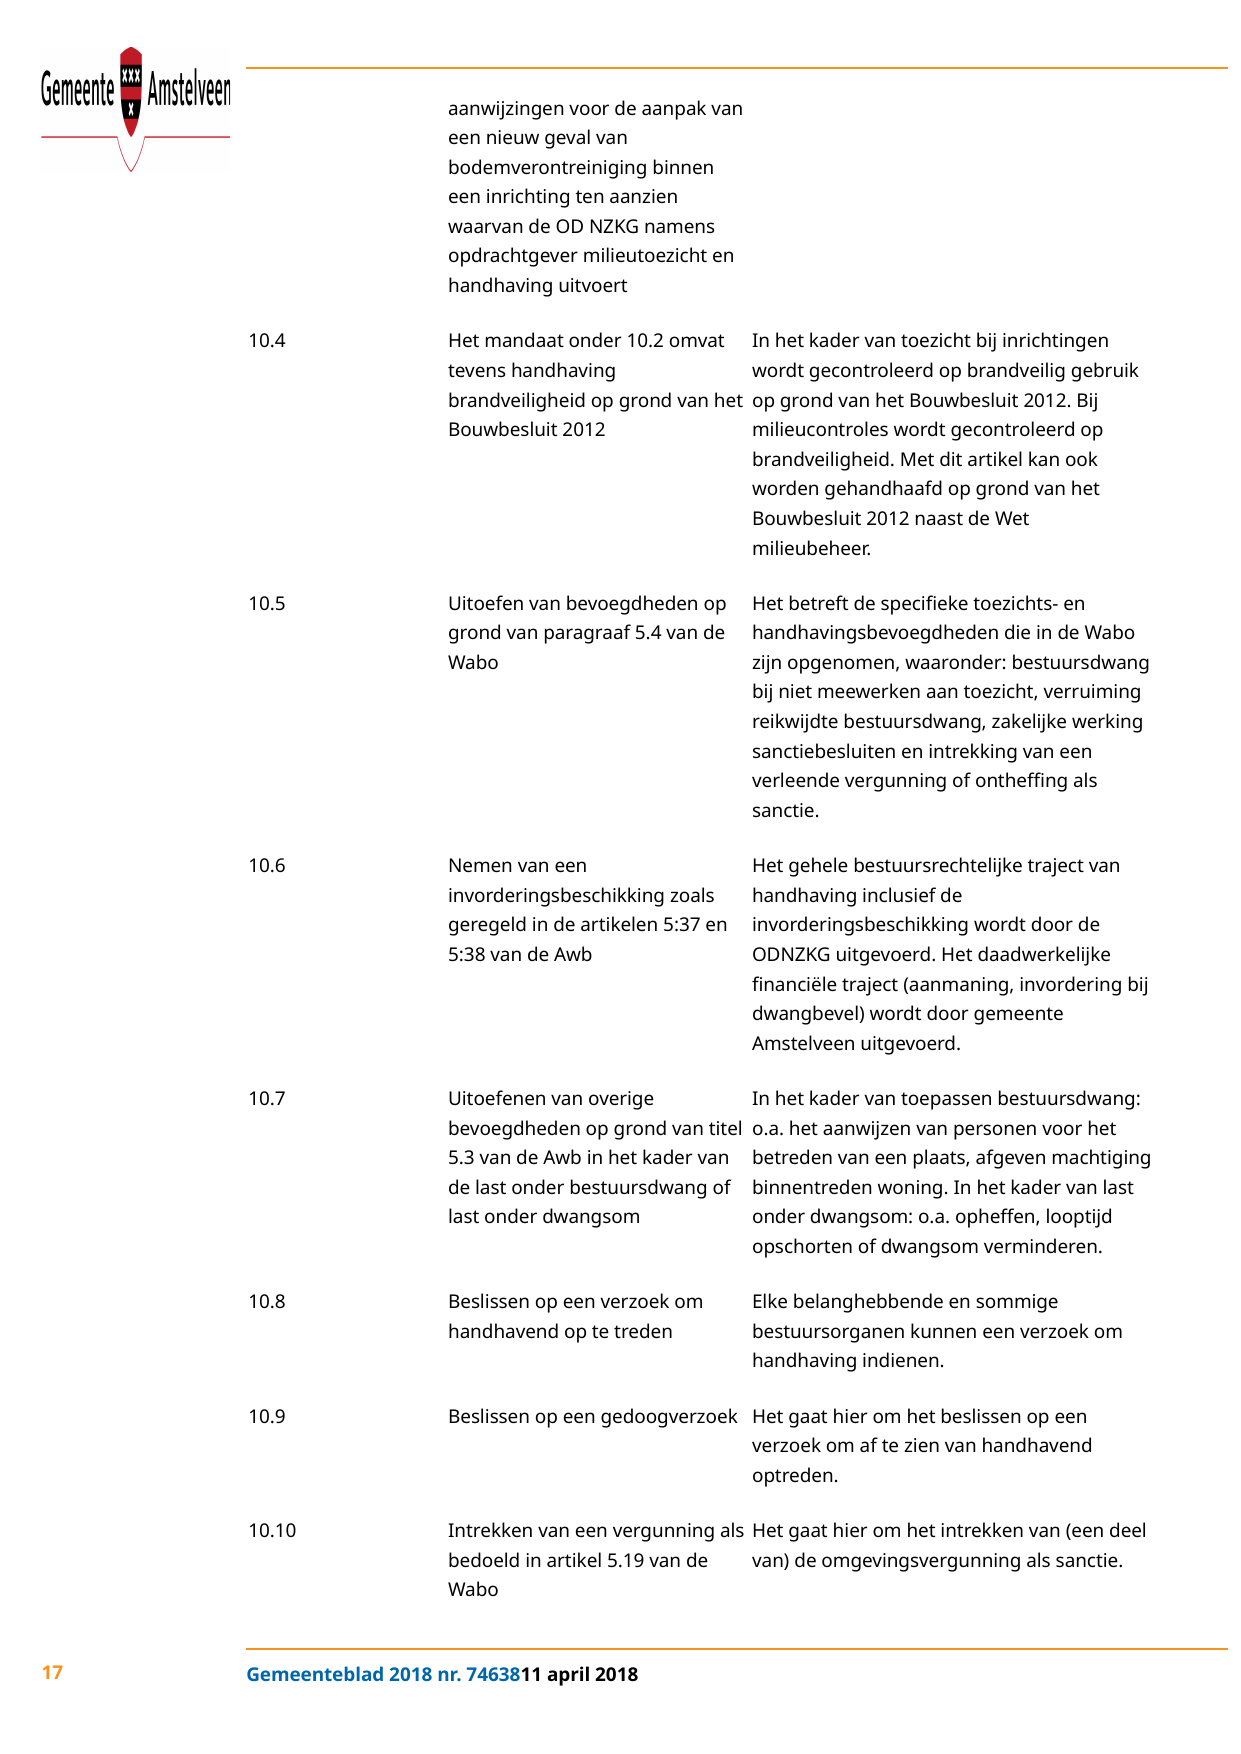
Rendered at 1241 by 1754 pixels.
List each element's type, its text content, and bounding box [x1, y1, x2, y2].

table_cell aanwijzingen voor de aanpak van een nieuw geval van bodemverontreiniging binnen een inrichting ten aanzien waarvan de OD NZKG namens opdrachtgever milieutoezicht en handhaving uitvoert [448, 95, 752, 328]
table_cell [752, 95, 1152, 328]
table_cell 10.4 [248, 328, 448, 590]
table_cell Beslissen op een verzoek om handhavend op te treden [448, 1289, 752, 1403]
table_cell Het betreft de specifieke toezichts- en handhavingsbevoegdheden die in de Wabo zijn opgenomen, waaronder: bestuursdwang bij niet meewerken aan toezicht, verruiming reikwijdte bestuursdwang, zakelijke werking sanctiebesluiten en intrekking van een verleende vergunning of ontheffing als sanctie. [752, 590, 1152, 852]
table_cell Het gaat hier om het intrekken van (een deel van) de omgevingsvergunning als sanctie. [752, 1518, 1152, 1602]
table_cell 10.8 [248, 1289, 448, 1403]
table_cell Intrekken van een vergunning als bedoeld in artikel 5.19 van de Wabo [448, 1518, 752, 1602]
table_cell Beslissen op een gedoogverzoek [448, 1403, 752, 1517]
table_cell In het kader van toepassen bestuursdwang: o.a. het aanwijzen van personen voor het betreden van een plaats, afgeven machtiging binnentreden woning. In het kader van last onder dwangsom: o.a. opheffen, looptijd opschorten of dwangsom verminderen. [752, 1085, 1152, 1288]
table_cell Nemen van een invorderingsbeschikking zoals geregeld in de artikelen 5:37 en 5:38 van de Awb [448, 853, 752, 1085]
table_cell Uitoefenen van overige bevoegdheden op grond van titel 5.3 van de Awb in het kader van de last onder bestuursdwang of last onder dwangsom [448, 1085, 752, 1288]
table_cell 10.7 [248, 1085, 448, 1288]
table_cell 10.9 [248, 1403, 448, 1517]
table_cell In het kader van toezicht bij inrichtingen wordt gecontroleerd op brandveilig gebruik op grond van het Bouwbesluit 2012. Bij milieucontroles wordt gecontroleerd op brandveiligheid. Met dit artikel kan ook worden gehandhaafd op grond van het Bouwbesluit 2012 naast de Wet milieubeheer. [752, 328, 1152, 590]
table_cell Het gaat hier om het beslissen op een verzoek om af te zien van handhavend optreden. [752, 1403, 1152, 1517]
table_cell Het gehele bestuursrechtelijke traject van handhaving inclusief de invorderingsbeschikking wordt door de ODNZKG uitgevoerd. Het daadwerkelijke financiële traject (aanmaning, invordering bij dwangbevel) wordt door gemeente Amstelveen uitgevoerd. [752, 853, 1152, 1085]
picture [41, 47, 231, 172]
table_cell Uitoefen van bevoegdheden op grond van paragraaf 5.4 van de Wabo [448, 590, 752, 852]
table_cell Het mandaat onder 10.2 omvat tevens handhaving brandveiligheid op grond van het Bouwbesluit 2012 [448, 328, 752, 590]
table_cell 10.10 [248, 1518, 448, 1602]
table_cell 10.5 [248, 590, 448, 852]
table_cell Elke belanghebbende en sommige bestuursorganen kunnen een verzoek om handhaving indienen. [752, 1289, 1152, 1403]
table_cell [248, 95, 448, 328]
table_cell 10.6 [248, 853, 448, 1085]
